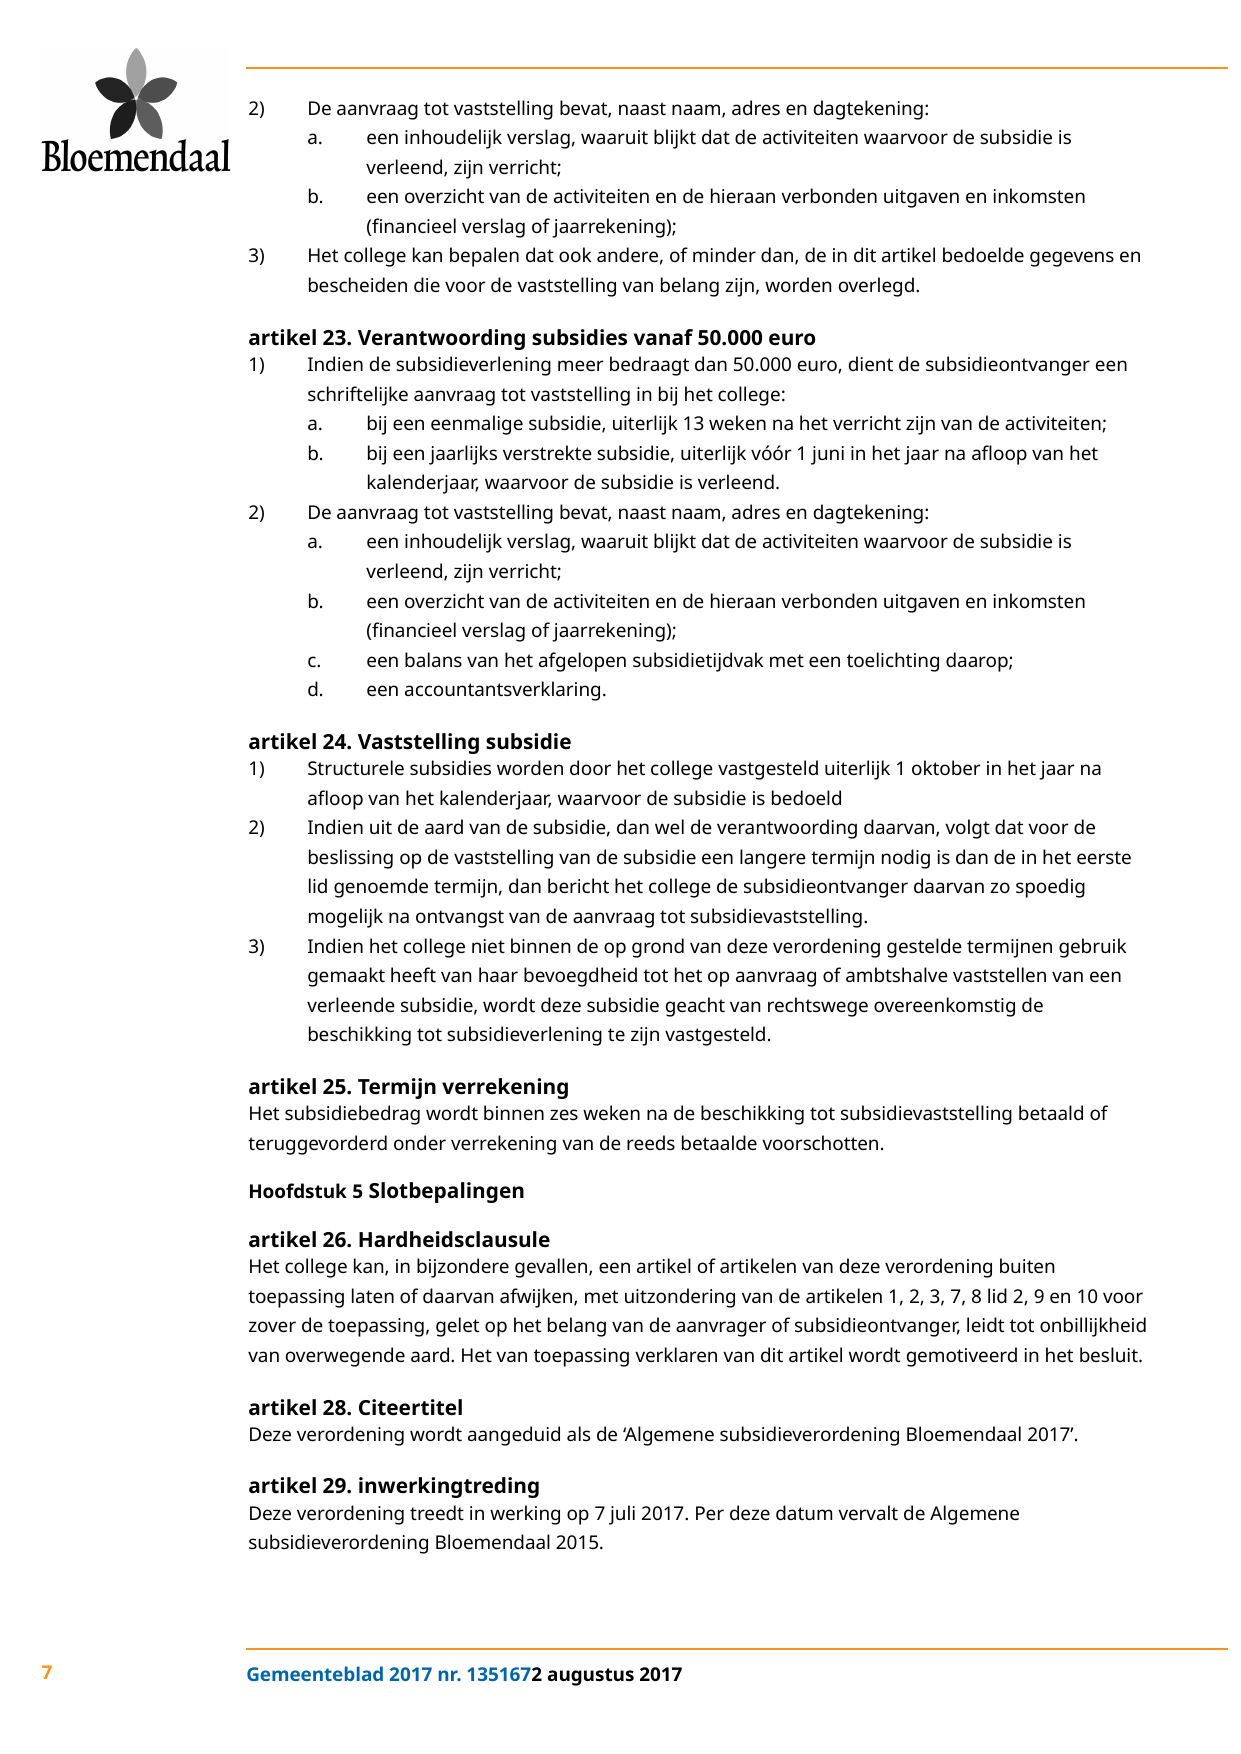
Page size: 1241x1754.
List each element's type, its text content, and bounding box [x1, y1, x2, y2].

list Indien de subsidieverlening meer bedraagt dan 50.000 euro, dient de subsidieontvanger een schriftelijke aanvraag tot vaststelling in bij het college: [248, 351, 1152, 406]
picture [41, 47, 231, 172]
list een inhoudelijk verslag, waaruit blijkt dat de activiteiten waarvoor de subsidie is verleend, zijn verricht; [307, 124, 1152, 180]
list een overzicht van de activiteiten en de hieraan verbonden uitgaven en inkomsten (financieel verslag of jaarrekening); [307, 183, 1152, 239]
text Het college kan, in bijzondere gevallen, een artikel of artikelen van deze verordening buiten toepassing laten of daarvan afwijken, met uitzondering van de artikelen 1, 2, 3, 7, 8 lid 2, 9 en 10 voor zover de toepassing, gelet op het belang van de aanvrager of subsidieontvanger, leidt tot onbillijkheid van overwegende aard. Het van toepassing verklaren van dit artikel wordt gemotiveerd in het besluit. [248, 1253, 1152, 1368]
text artikel 23. Verantwoording subsidies vanaf 50.000 euro [248, 323, 1152, 351]
list Structurele subsidies worden door het college vastgesteld uiterlijk 1 oktober in het jaar na afloop van het kalenderjaar, waarvoor de subsidie is bedoeld [248, 755, 1152, 811]
list bij een jaarlijks verstrekte subsidie, uiterlijk vóór 1 juni in het jaar na afloop van het kalenderjaar, waarvoor de subsidie is verleend. [307, 440, 1152, 495]
list een overzicht van de activiteiten en de hieraan verbonden uitgaven en inkomsten (financieel verslag of jaarrekening); [307, 588, 1152, 643]
list een accountantsverklaring. [307, 677, 1152, 702]
text artikel 29. inwerkingtreding [248, 1471, 1152, 1500]
list een balans van het afgelopen subsidietijdvak met een toelichting daarop; [307, 647, 1152, 673]
list Het college kan bepalen dat ook andere, of minder dan, de in dit artikel bedoelde gegevens en bescheiden die voor de vaststelling van belang zijn, worden overlegd. [248, 243, 1152, 298]
text artikel 24. Vaststelling subsidie [248, 727, 1152, 755]
text artikel 28. Citeertitel [248, 1393, 1152, 1421]
list Indien het college niet binnen de op grond van deze verordening gestelde termijnen gebruik gemaakt heeft van haar bevoegdheid tot het op aanvraag of ambtshalve vaststellen van een verleende subsidie, wordt deze subsidie geacht van rechtswege overeenkomstig de beschikking tot subsidieverlening te zijn vastgesteld. [248, 933, 1152, 1047]
list De aanvraag tot vaststelling bevat, naast naam, adres en dagtekening: [248, 95, 1152, 121]
text Hoofdstuk 5 Slotbepalingen [248, 1176, 1152, 1204]
text artikel 26. Hardheidsclausule [248, 1225, 1152, 1253]
list De aanvraag tot vaststelling bevat, naast naam, adres en dagtekening: [248, 499, 1152, 525]
text Deze verordening treedt in werking op 7 juli 2017. Per deze datum vervalt de Algemene subsidieverordening Bloemendaal 2015. [248, 1500, 1152, 1555]
list een inhoudelijk verslag, waaruit blijkt dat de activiteiten waarvoor de subsidie is verleend, zijn verricht; [307, 529, 1152, 584]
text Het subsidiebedrag wordt binnen zes weken na de beschikking tot subsidievaststelling betaald of teruggevorderd onder verrekening van de reeds betaalde voorschotten. [248, 1101, 1152, 1156]
text artikel 25. Termijn verrekening [248, 1072, 1152, 1101]
list bij een eenmalige subsidie, uiterlijk 13 weken na het verricht zijn van de activiteiten; [307, 410, 1152, 436]
list Indien uit de aard van de subsidie, dan wel de verantwoording daarvan, volgt dat voor de beslissing op de vaststelling van de subsidie een langere termijn nodig is dan de in het eerste lid genoemde termijn, dan bericht het college de subsidieontvanger daarvan zo spoedig mogelijk na ontvangst van de aanvraag tot subsidievaststelling. [248, 814, 1152, 929]
text Deze verordening wordt aangeduid als de ‘Algemene subsidieverordening Bloemendaal 2017’. [248, 1421, 1152, 1447]
